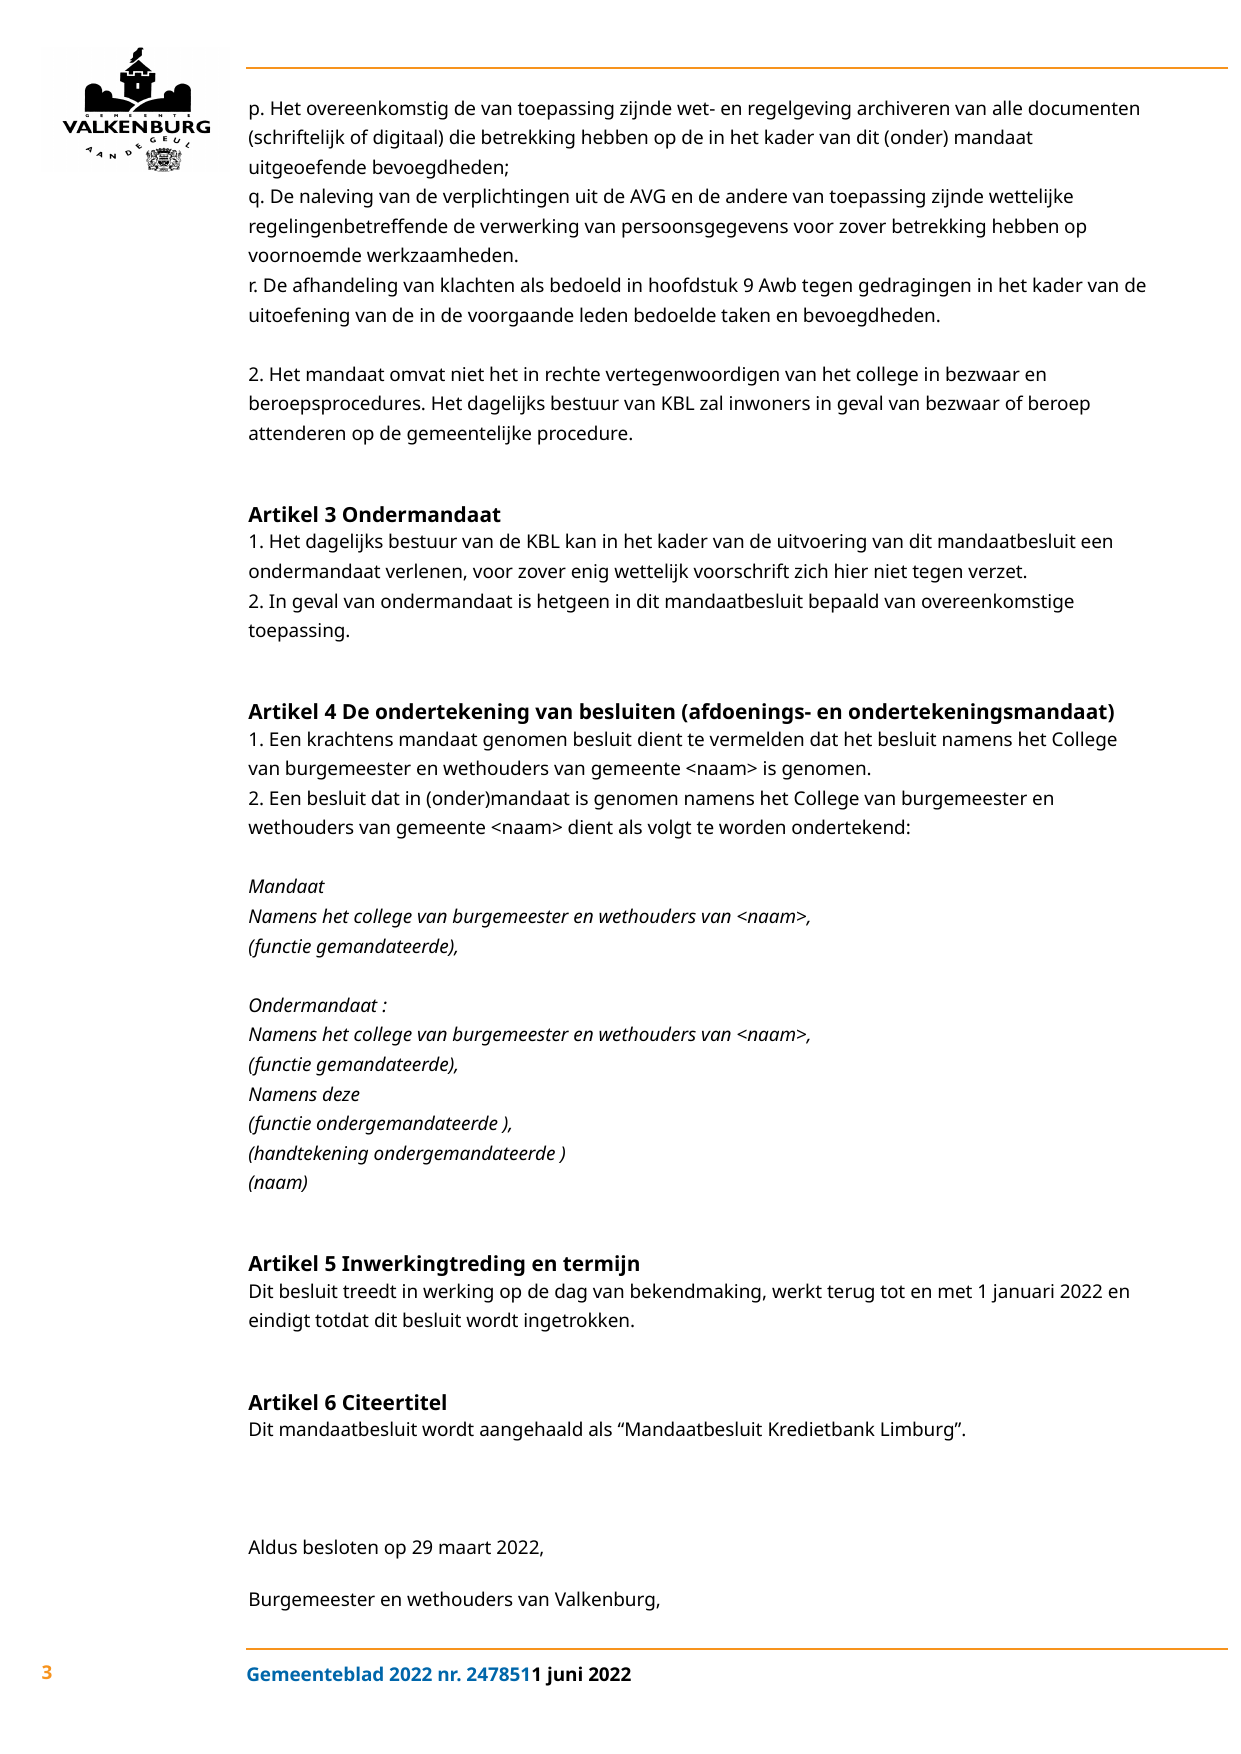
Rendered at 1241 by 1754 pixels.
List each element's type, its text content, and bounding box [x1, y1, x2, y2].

text q. De naleving van de verplichtingen uit de AVG en de andere van toepassing zijnde wettelijke regelingenbetreffende de verwerking van persoonsgegevens voor zover betrekking hebben op voornoemde werkzaamheden. [248, 183, 1152, 268]
text Dit mandaatbesluit wordt aangehaald als “Mandaatbesluit Kredietbank Limburg”. [248, 1416, 1152, 1442]
text (handtekening ondergemandateerde ) [248, 1140, 1152, 1166]
text 2. Het mandaat omvat niet het in rechte vertegenwoordigen van het college in bezwaar en beroepsprocedures. Het dagelijks bestuur van KBL zal inwoners in geval van bezwaar of beroep attenderen op de gemeentelijke procedure. [248, 361, 1152, 446]
text (functie gemandateerde), [248, 1051, 1152, 1077]
text Artikel 5 Inwerkingtreding en termijn [248, 1249, 1152, 1278]
text Artikel 6 Citeertitel [248, 1388, 1152, 1416]
text (functie gemandateerde), [248, 933, 1152, 959]
text 2. In geval van ondermandaat is hetgeen in dit mandaatbesluit bepaald van overeenkomstige toepassing. [248, 588, 1152, 643]
text 1. Het dagelijks bestuur van de KBL kan in het kader van de uitvoering van dit mandaatbesluit een ondermandaat verlenen, voor zover enig wettelijk voorschrift zich hier niet tegen verzet. [248, 529, 1152, 584]
text Dit besluit treedt in werking op de dag van bekendmaking, werkt terug tot en met 1 januari 2022 en eindigt totdat dit besluit wordt ingetrokken. [248, 1278, 1152, 1333]
text p. Het overeenkomstig de van toepassing zijnde wet- en regelgeving archiveren van alle documenten (schriftelijk of digitaal) die betrekking hebben op de in het kader van dit (onder) mandaat uitgeoefende bevoegdheden; [248, 95, 1152, 180]
text (functie ondergemandateerde ), [248, 1110, 1152, 1136]
text Ondermandaat : [248, 992, 1152, 1018]
text Burgemeester en wethouders van Valkenburg, [248, 1586, 1152, 1612]
text Namens het college van burgemeester en wethouders van <naam>, [248, 1022, 1152, 1047]
text 2. Een besluit dat in (onder)mandaat is genomen namens het College van burgemeester en wethouders van gemeente <naam> dient als volgt te worden ondertekend: [248, 785, 1152, 840]
text r. De afhandeling van klachten als bedoeld in hoofdstuk 9 Awb tegen gedragingen in het kader van de uitoefening van de in de voorgaande leden bedoelde taken en bevoegdheden. [248, 272, 1152, 328]
text Namens het college van burgemeester en wethouders van <naam>, [248, 903, 1152, 929]
text Artikel 4 De ondertekening van besluiten (afdoenings- en ondertekeningsmandaat) [248, 697, 1152, 726]
text Mandaat [248, 874, 1152, 899]
text (naam) [248, 1169, 1152, 1195]
text Aldus besloten op 29 maart 2022, [248, 1534, 1152, 1560]
text Artikel 3 Ondermandaat [248, 500, 1152, 529]
picture [41, 47, 231, 172]
text Namens deze [248, 1081, 1152, 1107]
text 1. Een krachtens mandaat genomen besluit dient te vermelden dat het besluit namens het College van burgemeester en wethouders van gemeente <naam> is genomen. [248, 726, 1152, 781]
